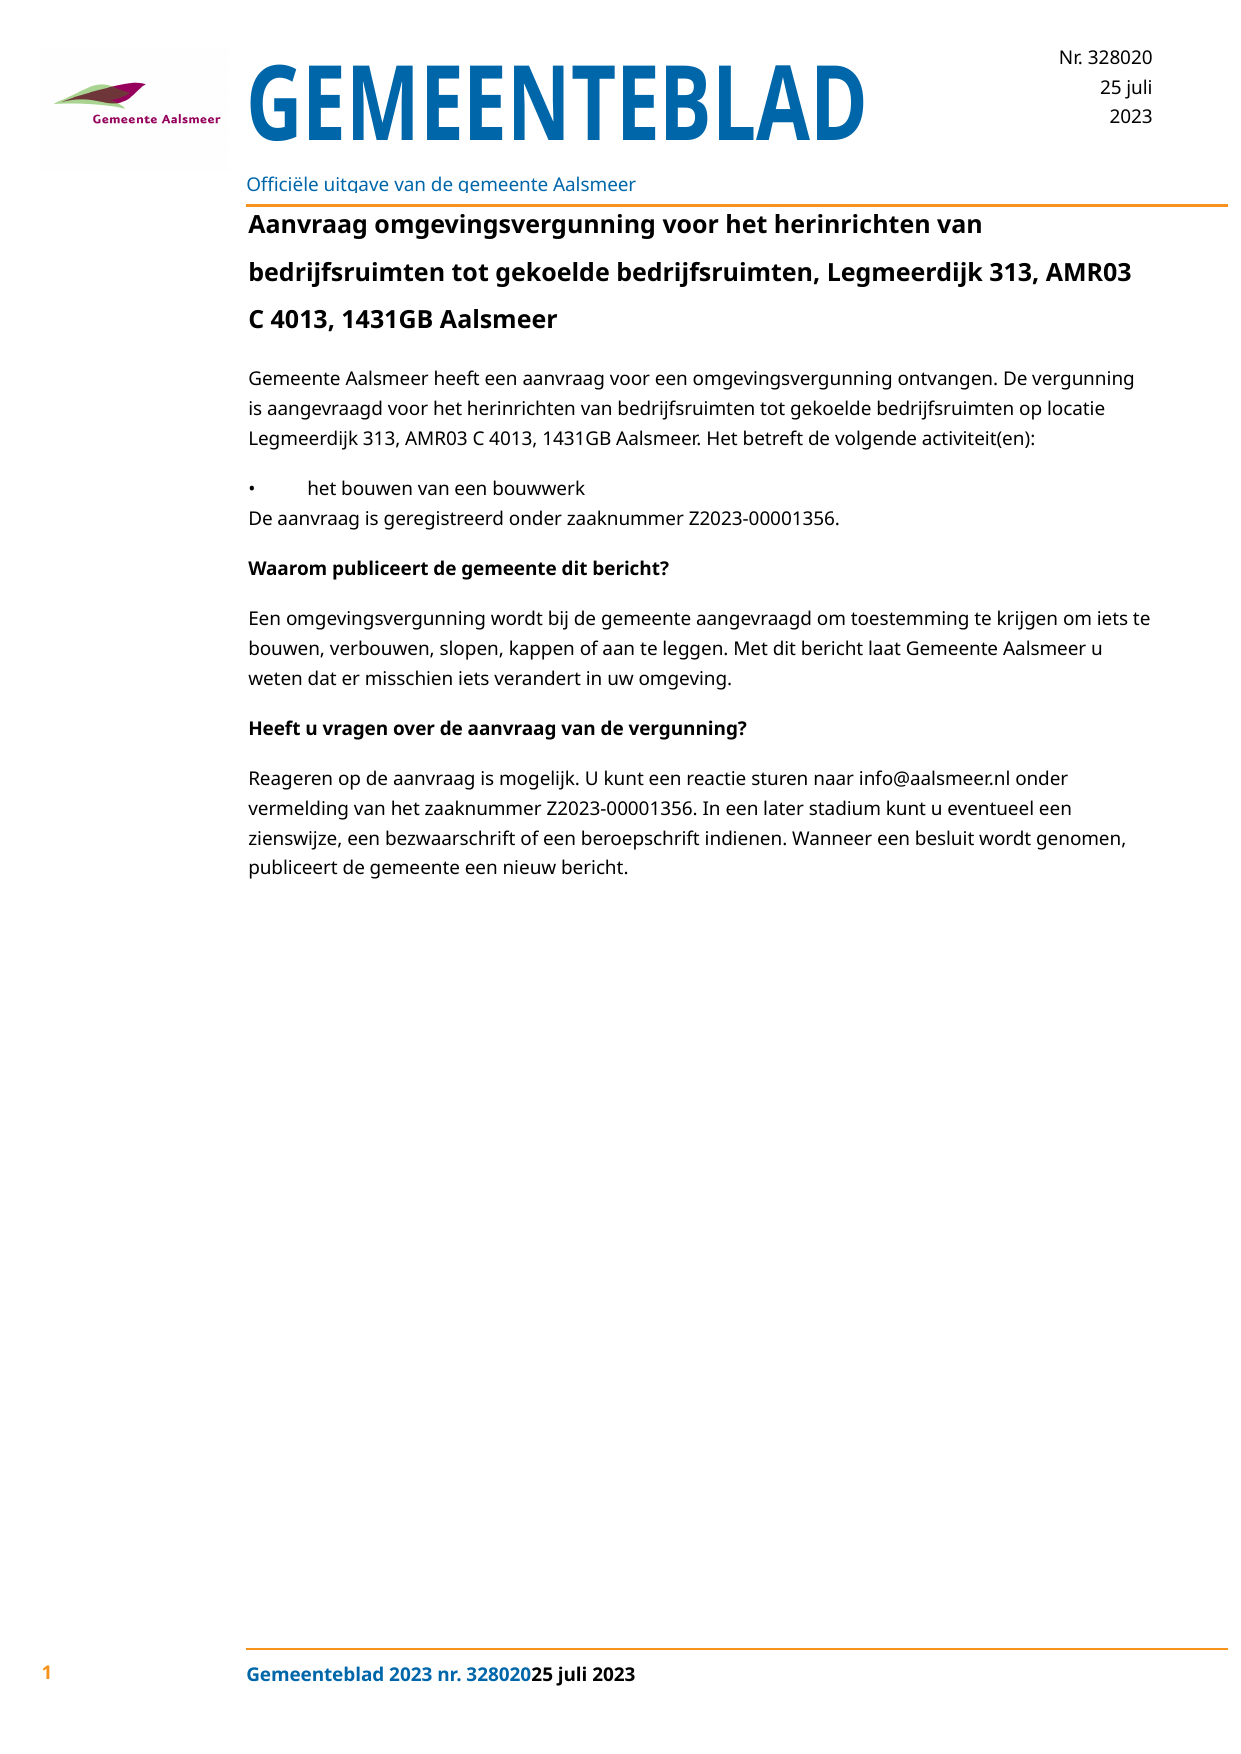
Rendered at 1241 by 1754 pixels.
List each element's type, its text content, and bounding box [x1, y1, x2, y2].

text Aanvraag omgevingsvergunning voor het herinrichten van bedrijfsruimten tot gekoelde bedrijfsruimten, Legmeerdijk 313, AMR03 C 4013, 1431GB Aalsmeer [248, 207, 1152, 336]
text Heeft u vragen over de aanvraag van de vergunning? [248, 715, 1152, 741]
text Gemeente Aalsmeer heeft een aanvraag voor een omgevingsvergunning ontvangen. De vergunning is aangevraagd voor het herinrichten van bedrijfsruimten tot gekoelde bedrijfsruimten op locatie Legmeerdijk 313, AMR03 C 4013, 1431GB Aalsmeer. Het betreft de volgende activiteit(en): [248, 366, 1152, 450]
text De aanvraag is geregistreerd onder zaaknummer Z2023-00001356. [248, 505, 1152, 530]
text Reageren op de aanvraag is mogelijk. U kunt een reactie sturen naar info@aalsmeer.nl onder vermelding van het zaaknummer Z2023-00001356. In een later stadium kunt u eventueel een zienswijze, een bezwaarschrift of een beroepschrift indienen. Wanneer een besluit wordt genomen, publiceert de gemeente een nieuw bericht. [248, 766, 1152, 880]
list het bouwen van een bouwwerk [248, 475, 1152, 501]
text Waarom publiceert de gemeente dit bericht? [248, 555, 1152, 581]
text Een omgevingsvergunning wordt bij de gemeente aangevraagd om toestemming te krijgen om iets te bouwen, verbouwen, slopen, kappen of aan te leggen. Met dit bericht laat Gemeente Aalsmeer u weten dat er misschien iets verandert in uw omgeving. [248, 606, 1152, 690]
picture [41, 47, 231, 172]
